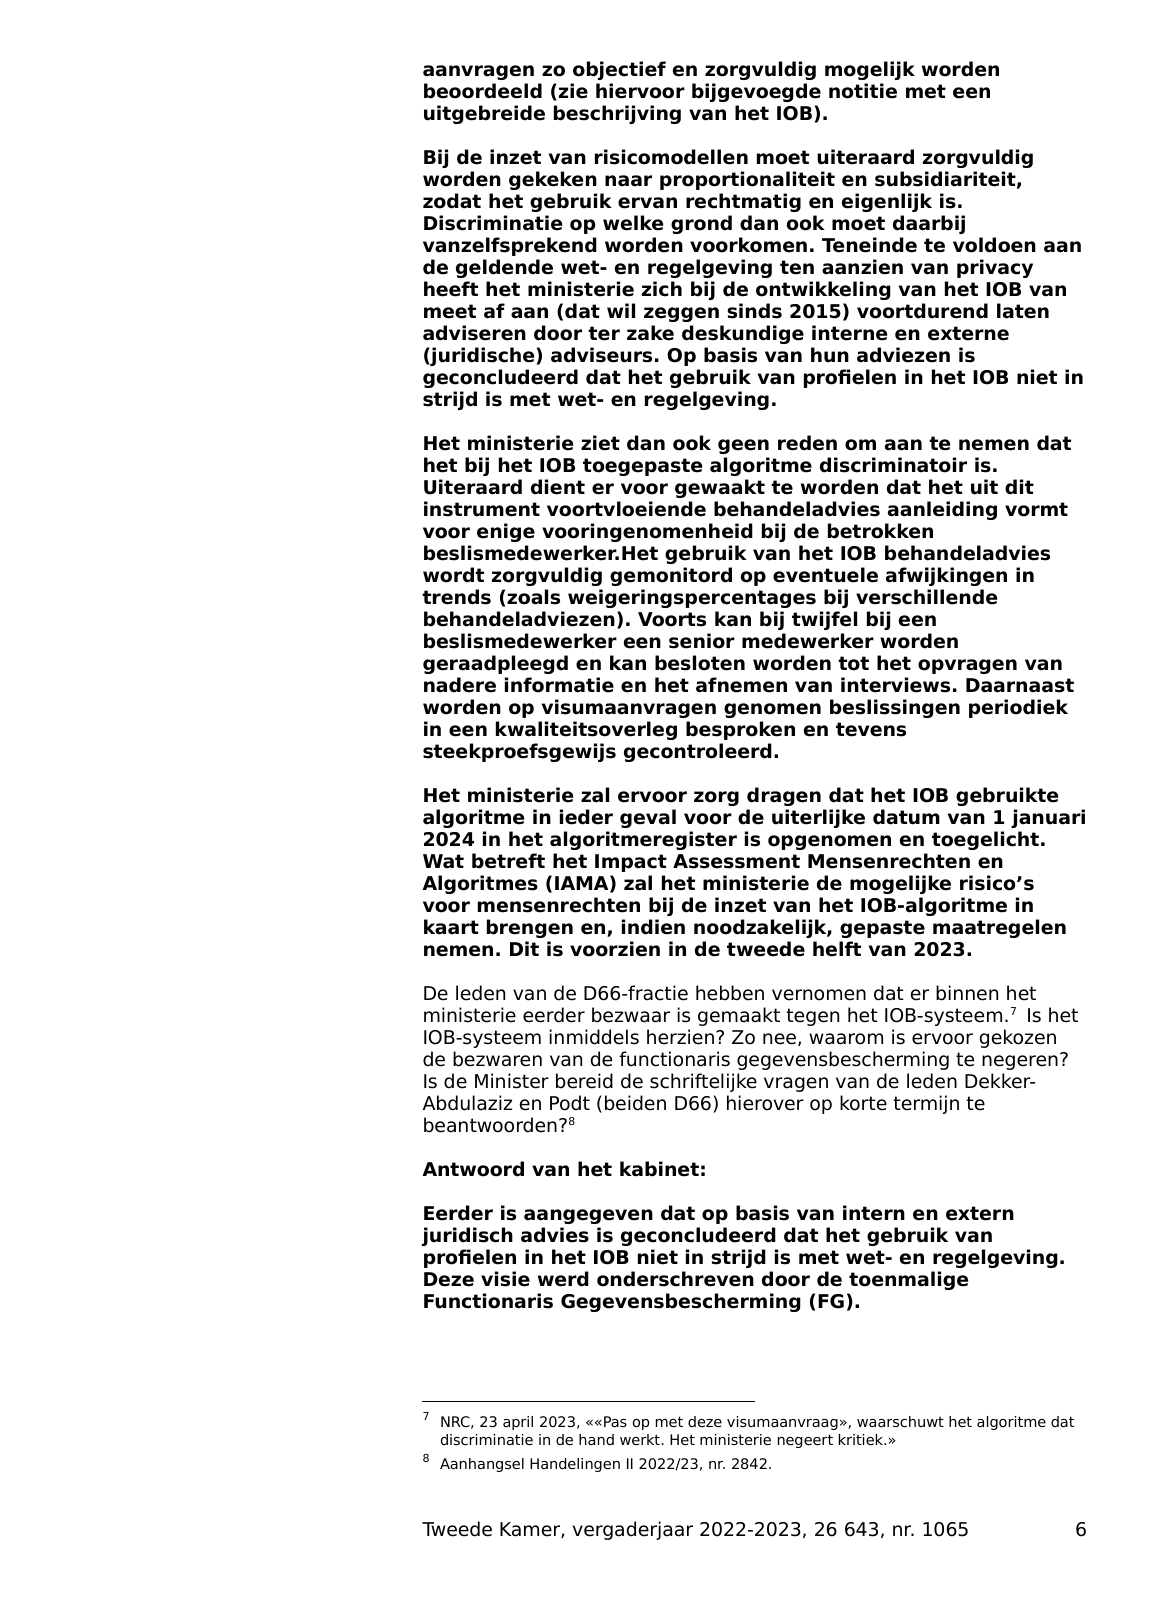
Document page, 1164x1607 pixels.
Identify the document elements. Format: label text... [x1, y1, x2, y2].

text Het ministerie zal ervoor zorg dragen dat het IOB gebruikte algoritme in ieder geval voor de uiterlijke datum van 1 januari 2024 in het algoritmeregister is opgenomen en toegelicht. [422, 785, 1087, 851]
text Wat betreft het Impact Assessment Mensenrechten en Algoritmes (IAMA) zal het ministerie de mogelijke risico’s voor mensenrechten bij de inzet van het IOB-algoritme in kaart brengen en, indien noodzakelijk, gepaste maatregelen nemen. Dit is voorzien in de tweede helft van 2023. [422, 851, 1087, 961]
text Het ministerie ziet dan ook geen reden om aan te nemen dat het bij het IOB toegepaste algoritme discriminatoir is. Uiteraard dient er voor gewaakt te worden dat het uit dit instrument voortvloeiende behandeladvies aanleiding vormt voor enige vooringenomenheid bij de betrokken beslismedewerker.Het gebruik van het IOB behandeladvies wordt zorgvuldig gemonitord op eventuele afwijkingen in trends (zoals weigeringspercentages bij verschillende behandeladviezen). Voorts kan bij twijfel bij een beslismedewerker een senior medewerker worden geraadpleegd en kan besloten worden tot het opvragen van nadere informatie en het afnemen van interviews. Daarnaast worden op visumaanvragen genomen beslissingen periodiek in een kwaliteitsoverleg besproken en tevens steekproefsgewijs gecontroleerd. [422, 433, 1087, 763]
text De leden van de D66-fractie hebben vernomen dat er binnen het ministerie eerder bezwaar is gemaakt tegen het IOB-systeem. Is het IOB-systeem inmiddels herzien? Zo nee, waarom is ervoor gekozen de bezwaren van de functionaris gegevensbescherming te negeren? Is de Minister bereid de schriftelijke vragen van de leden Dekker-Abdulaziz en Podt (beiden D66) hierover op korte termijn te beantwoorden? [422, 983, 1087, 1137]
text aanvragen zo objectief en zorgvuldig mogelijk worden beoordeeld (zie hiervoor bijgevoegde notitie met een uitgebreide beschrijving van het IOB). [422, 59, 1087, 125]
subtitle Antwoord van het kabinet: [422, 1159, 1087, 1181]
text Bij de inzet van risicomodellen moet uiteraard zorgvuldig worden gekeken naar proportionaliteit en subsidiariteit, zodat het gebruik ervan rechtmatig en eigenlijk is. Discriminatie op welke grond dan ook moet daarbij vanzelfsprekend worden voorkomen. Teneinde te voldoen aan de geldende wet- en regelgeving ten aanzien van privacy heeft het ministerie zich bij de ontwikkeling van het IOB van meet af aan (dat wil zeggen sinds 2015) voortdurend laten adviseren door ter zake deskundige interne en externe (juridische) adviseurs. Op basis van hun adviezen is geconcludeerd dat het gebruik van profielen in het IOB niet in strijd is met wet- en regelgeving. [422, 147, 1087, 411]
text Eerder is aangegeven dat op basis van intern en extern juridisch advies is geconcludeerd dat het gebruik van profielen in het IOB niet in strijd is met wet- en regelgeving. Deze visie werd onderschreven door de toenmalige Functionaris Gegevensbescherming (FG). [422, 1203, 1087, 1313]
text NRC, 23 april 2023, ««Pas op met deze visumaanvraag», waarschuwt het algoritme dat discriminatie in de hand werkt. Het ministerie negeert kritiek.» [422, 1410, 1087, 1449]
text Aanhangsel Handelingen II 2022/23, nr. 2842. [422, 1452, 1087, 1474]
